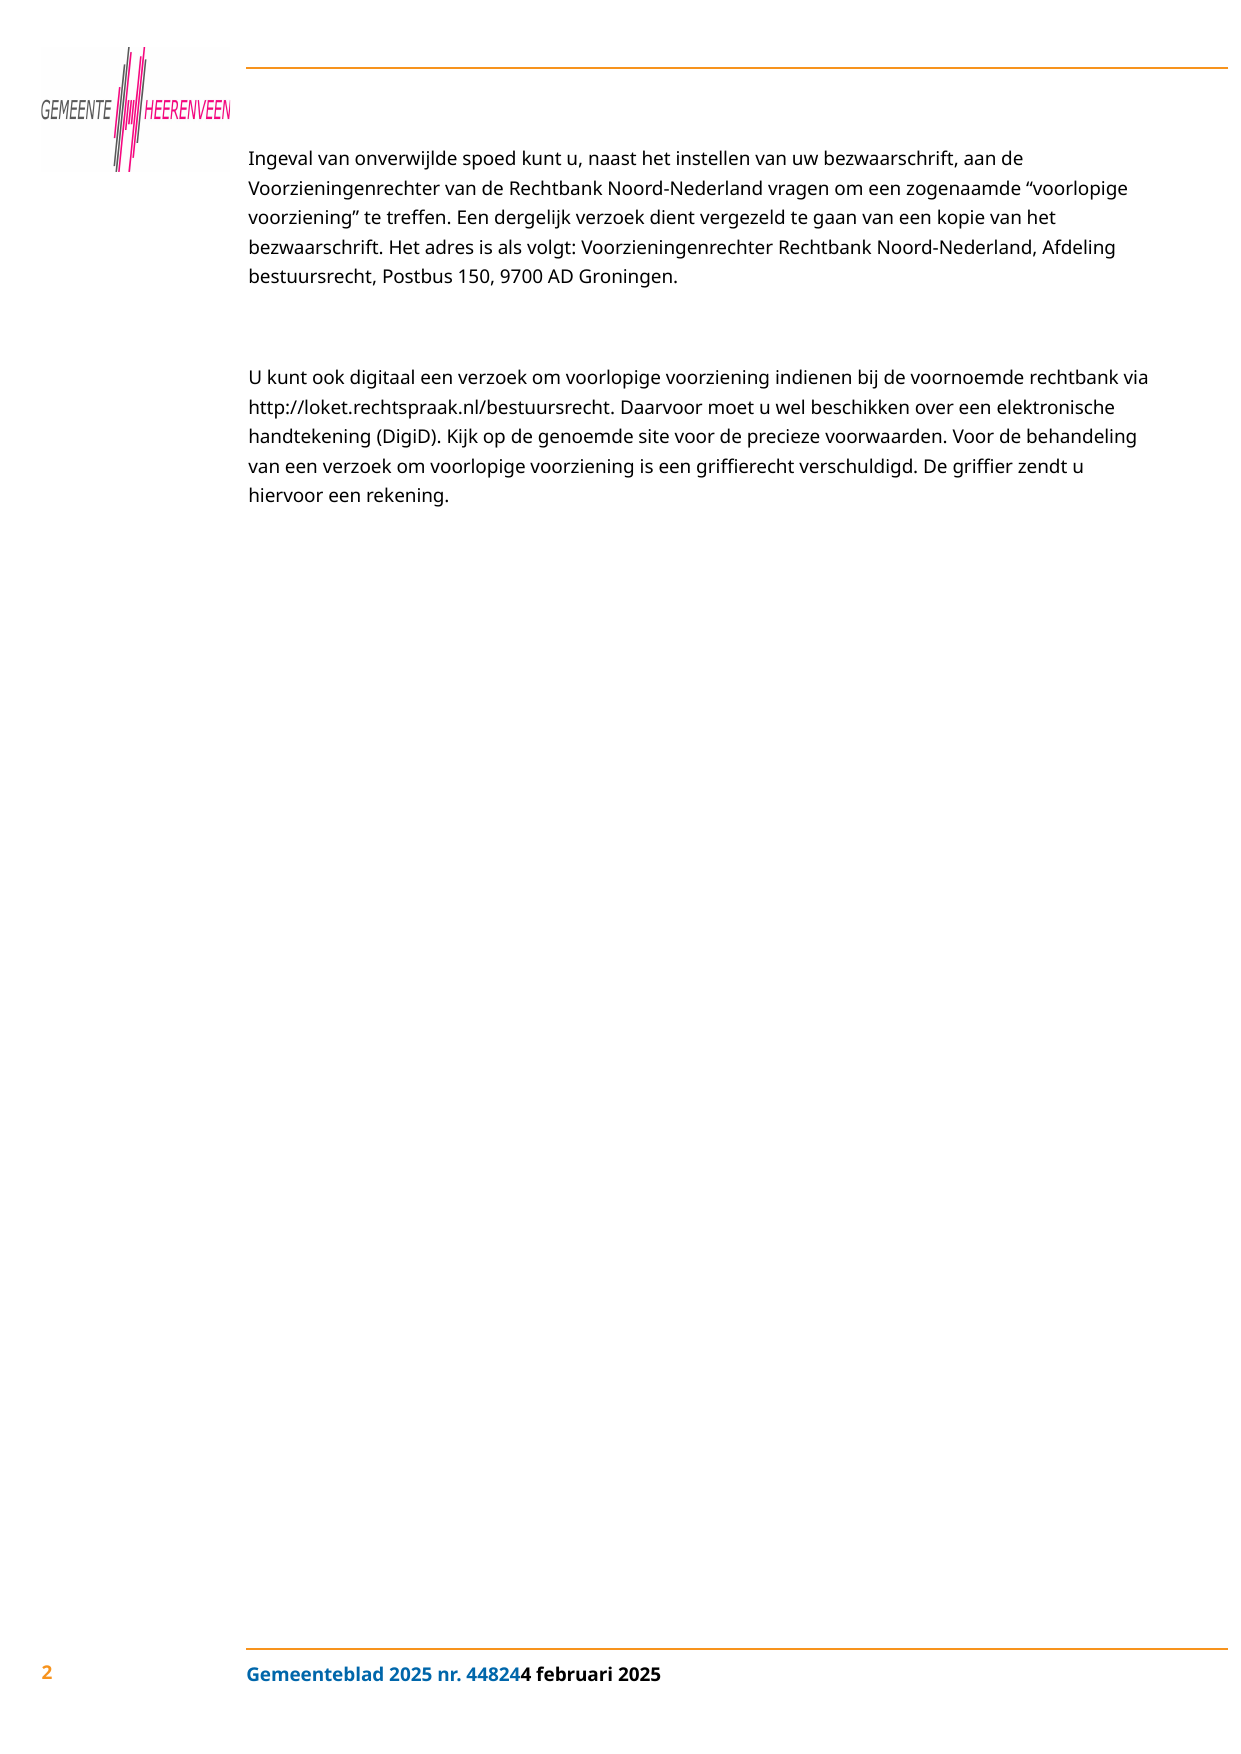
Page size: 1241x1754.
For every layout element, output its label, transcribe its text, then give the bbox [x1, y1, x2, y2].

text U kunt ook digitaal een verzoek om voorlopige voorziening indienen bij de voornoemde rechtbank via http://loket.rechtspraak.nl/bestuursrecht. Daarvoor moet u wel beschikken over een elektronische handtekening (DigiD). Kijk op de genoemde site voor de precieze voorwaarden. Voor de behandeling van een verzoek om voorlopige voorziening is een griffierecht verschuldigd. De griffier zendt u hiervoor een rekening. [248, 364, 1152, 508]
text Ingeval van onverwijlde spoed kunt u, naast het instellen van uw bezwaarschrift, aan de Voorzieningenrechter van de Rechtbank Noord-Nederland vragen om een zogenaamde “voorlopige voorziening” te treffen. Een dergelijk verzoek dient vergezeld te gaan van een kopie van het bezwaarschrift. Het adres is als volgt: Voorzieningenrechter Rechtbank Noord-Nederland, Afdeling bestuursrecht, Postbus 150, 9700 AD Groningen. [248, 145, 1152, 289]
picture [41, 47, 231, 172]
